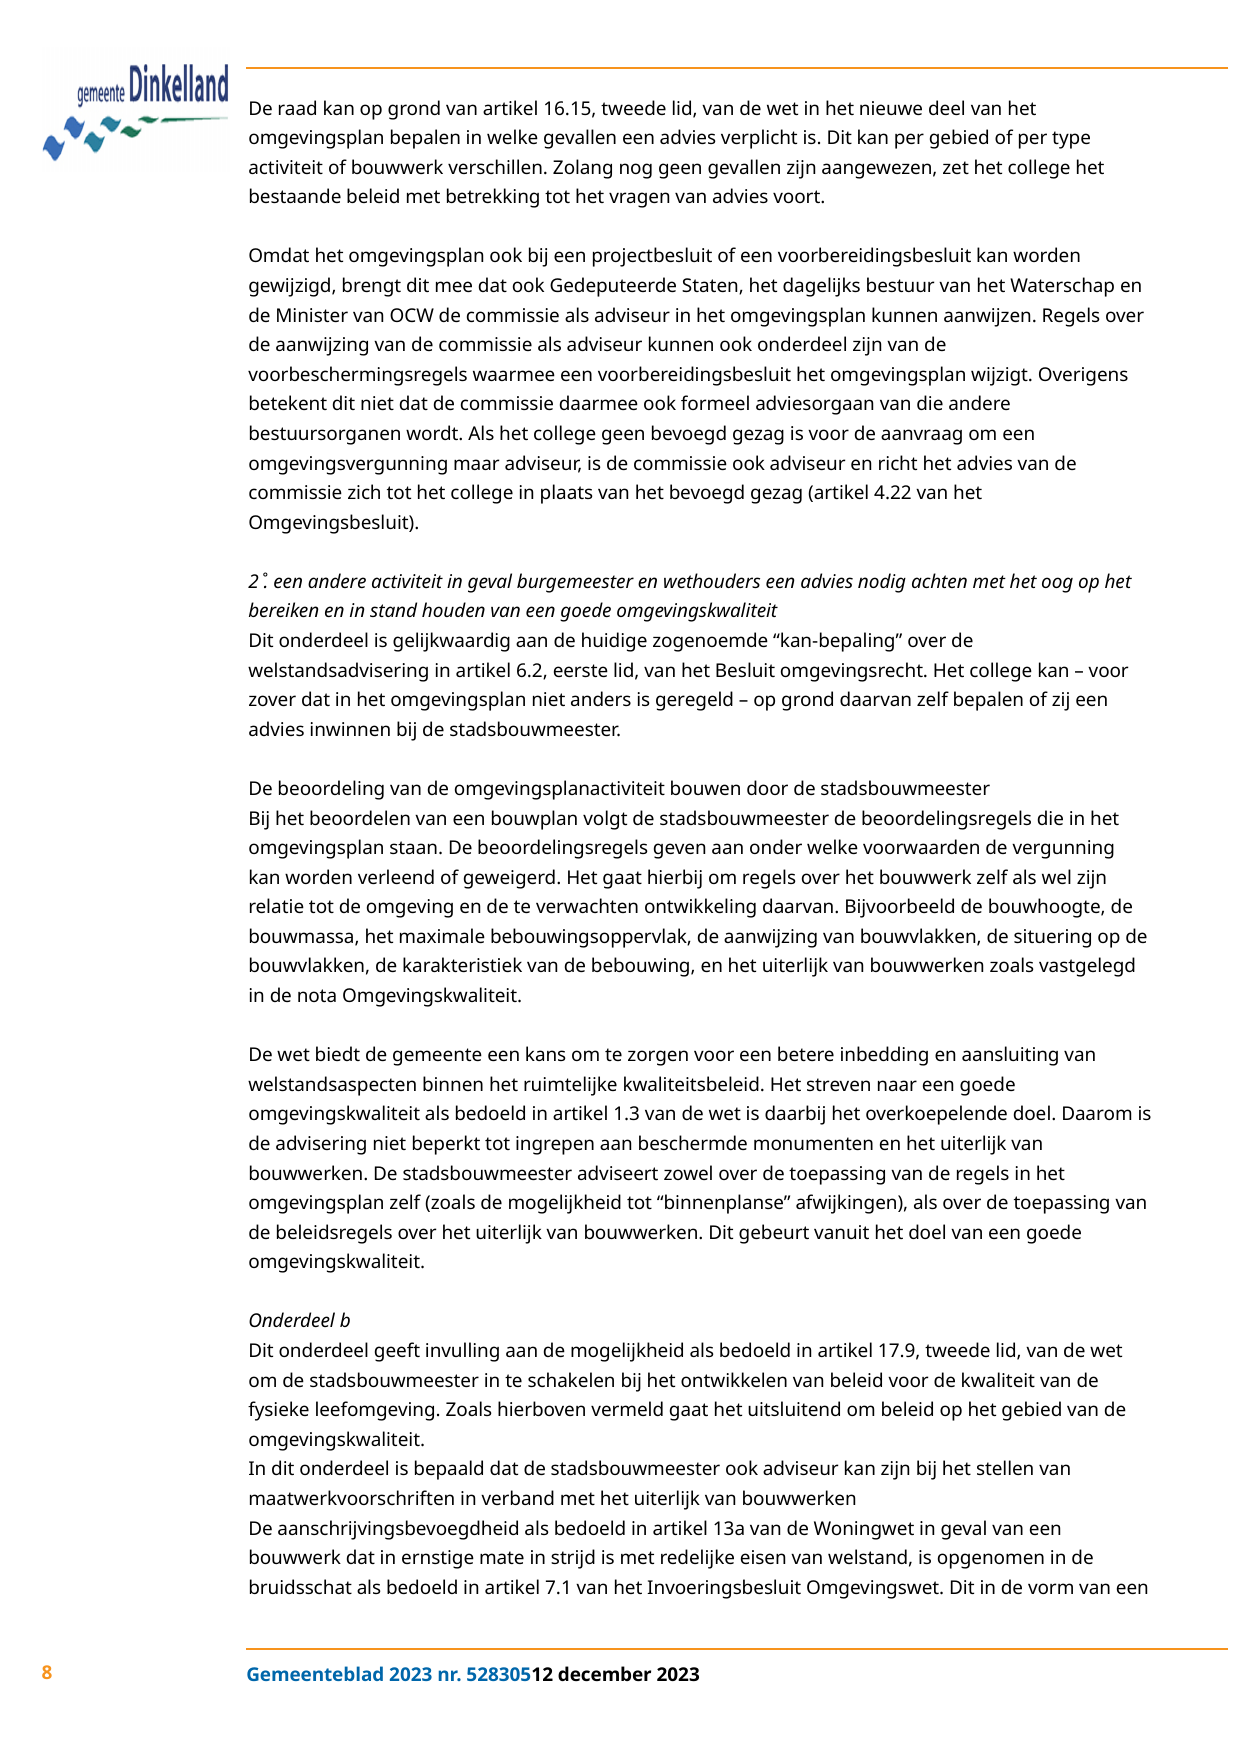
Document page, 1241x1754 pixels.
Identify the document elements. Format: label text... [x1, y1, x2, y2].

text De raad kan op grond van artikel 16.15, tweede lid, van de wet in het nieuwe deel van het omgevingsplan bepalen in welke gevallen een advies verplicht is. Dit kan per gebied of per type activiteit of bouwwerk verschillen. Zolang nog geen gevallen zijn aangewezen, zet het college het bestaande beleid met betrekking tot het vragen van advies voort. [248, 95, 1152, 209]
text Dit onderdeel is gelijkwaardig aan de huidige zogenoemde “kan-bepaling” over de welstandsadvisering in artikel 6.2, eerste lid, van het Besluit omgevingsrecht. Het college kan – voor zover dat in het omgevingsplan niet anders is geregeld – op grond daarvan zelf bepalen of zij een advies inwinnen bij de stadsbouwmeester. [248, 627, 1152, 742]
picture [41, 47, 231, 172]
text De wet biedt de gemeente een kans om te zorgen voor een betere inbedding en aansluiting van welstandsaspecten binnen het ruimtelijke kwaliteitsbeleid. Het streven naar een goede omgevingskwaliteit als bedoeld in artikel 1.3 van de wet is daarbij het overkoepelende doel. Daarom is de advisering niet beperkt tot ingrepen aan beschermde monumenten en het uiterlijk van bouwwerken. De stadsbouwmeester adviseert zowel over de toepassing van de regels in het omgevingsplan zelf (zoals de mogelijkheid tot “binnenplanse” afwijkingen), als over de toepassing van de beleidsregels over het uiterlijk van bouwwerken. Dit gebeurt vanuit het doel van een goede omgevingskwaliteit. [248, 1041, 1152, 1274]
text De beoordeling van de omgevingsplanactiviteit bouwen door de stadsbouwmeester [248, 775, 1152, 801]
text In dit onderdeel is bepaald dat de stadsbouwmeester ook adviseur kan zijn bij het stellen van maatwerkvoorschriften in verband met het uiterlijk van bouwwerken [248, 1456, 1152, 1511]
text De aanschrijvingsbevoegdheid als bedoeld in artikel 13a van de Woningwet in geval van een bouwwerk dat in ernstige mate in strijd is met redelijke eisen van welstand, is opgenomen in de bruidsschat als bedoeld in artikel 7.1 van het Invoeringsbesluit Omgevingswet. Dit in de vorm van een [248, 1515, 1152, 1600]
text Omdat het omgevingsplan ook bij een projectbesluit of een voorbereidingsbesluit kan worden gewijzigd, brengt dit mee dat ook Gedeputeerde Staten, het dagelijks bestuur van het Waterschap en de Minister van OCW de commissie als adviseur in het omgevingsplan kunnen aanwijzen. Regels over de aanwijzing van de commissie als adviseur kunnen ook onderdeel zijn van de voorbeschermingsregels waarmee een voorbereidingsbesluit het omgevingsplan wijzigt. Overigens betekent dit niet dat de commissie daarmee ook formeel adviesorgaan van die andere bestuursorganen wordt. Als het college geen bevoegd gezag is voor de aanvraag om een omgevingsvergunning maar adviseur, is de commissie ook adviseur en richt het advies van de commissie zich tot het college in plaats van het bevoegd gezag (artikel 4.22 van het Omgevingsbesluit). [248, 243, 1152, 535]
text 2 ̊. een andere activiteit in geval burgemeester en wethouders een advies nodig achten met het oog op het bereiken en in stand houden van een goede omgevingskwaliteit [248, 568, 1152, 623]
text Onderdeel b [248, 1308, 1152, 1333]
text Bij het beoordelen van een bouwplan volgt de stadsbouwmeester de beoordelingsregels die in het omgevingsplan staan. De beoordelingsregels geven aan onder welke voorwaarden de vergunning kan worden verleend of geweigerd. Het gaat hierbij om regels over het bouwwerk zelf als wel zijn relatie tot de omgeving en de te verwachten ontwikkeling daarvan. Bijvoorbeeld de bouwhoogte, de bouwmassa, het maximale bebouwingsoppervlak, de aanwijzing van bouwvlakken, de situering op de bouwvlakken, de karakteristiek van de bebouwing, en het uiterlijk van bouwwerken zoals vastgelegd in de nota Omgevingskwaliteit. [248, 805, 1152, 1008]
text Dit onderdeel geeft invulling aan de mogelijkheid als bedoeld in artikel 17.9, tweede lid, van de wet om de stadsbouwmeester in te schakelen bij het ontwikkelen van beleid voor de kwaliteit van de fysieke leefomgeving. Zoals hierboven vermeld gaat het uitsluitend om beleid op het gebied van de omgevingskwaliteit. [248, 1337, 1152, 1452]
